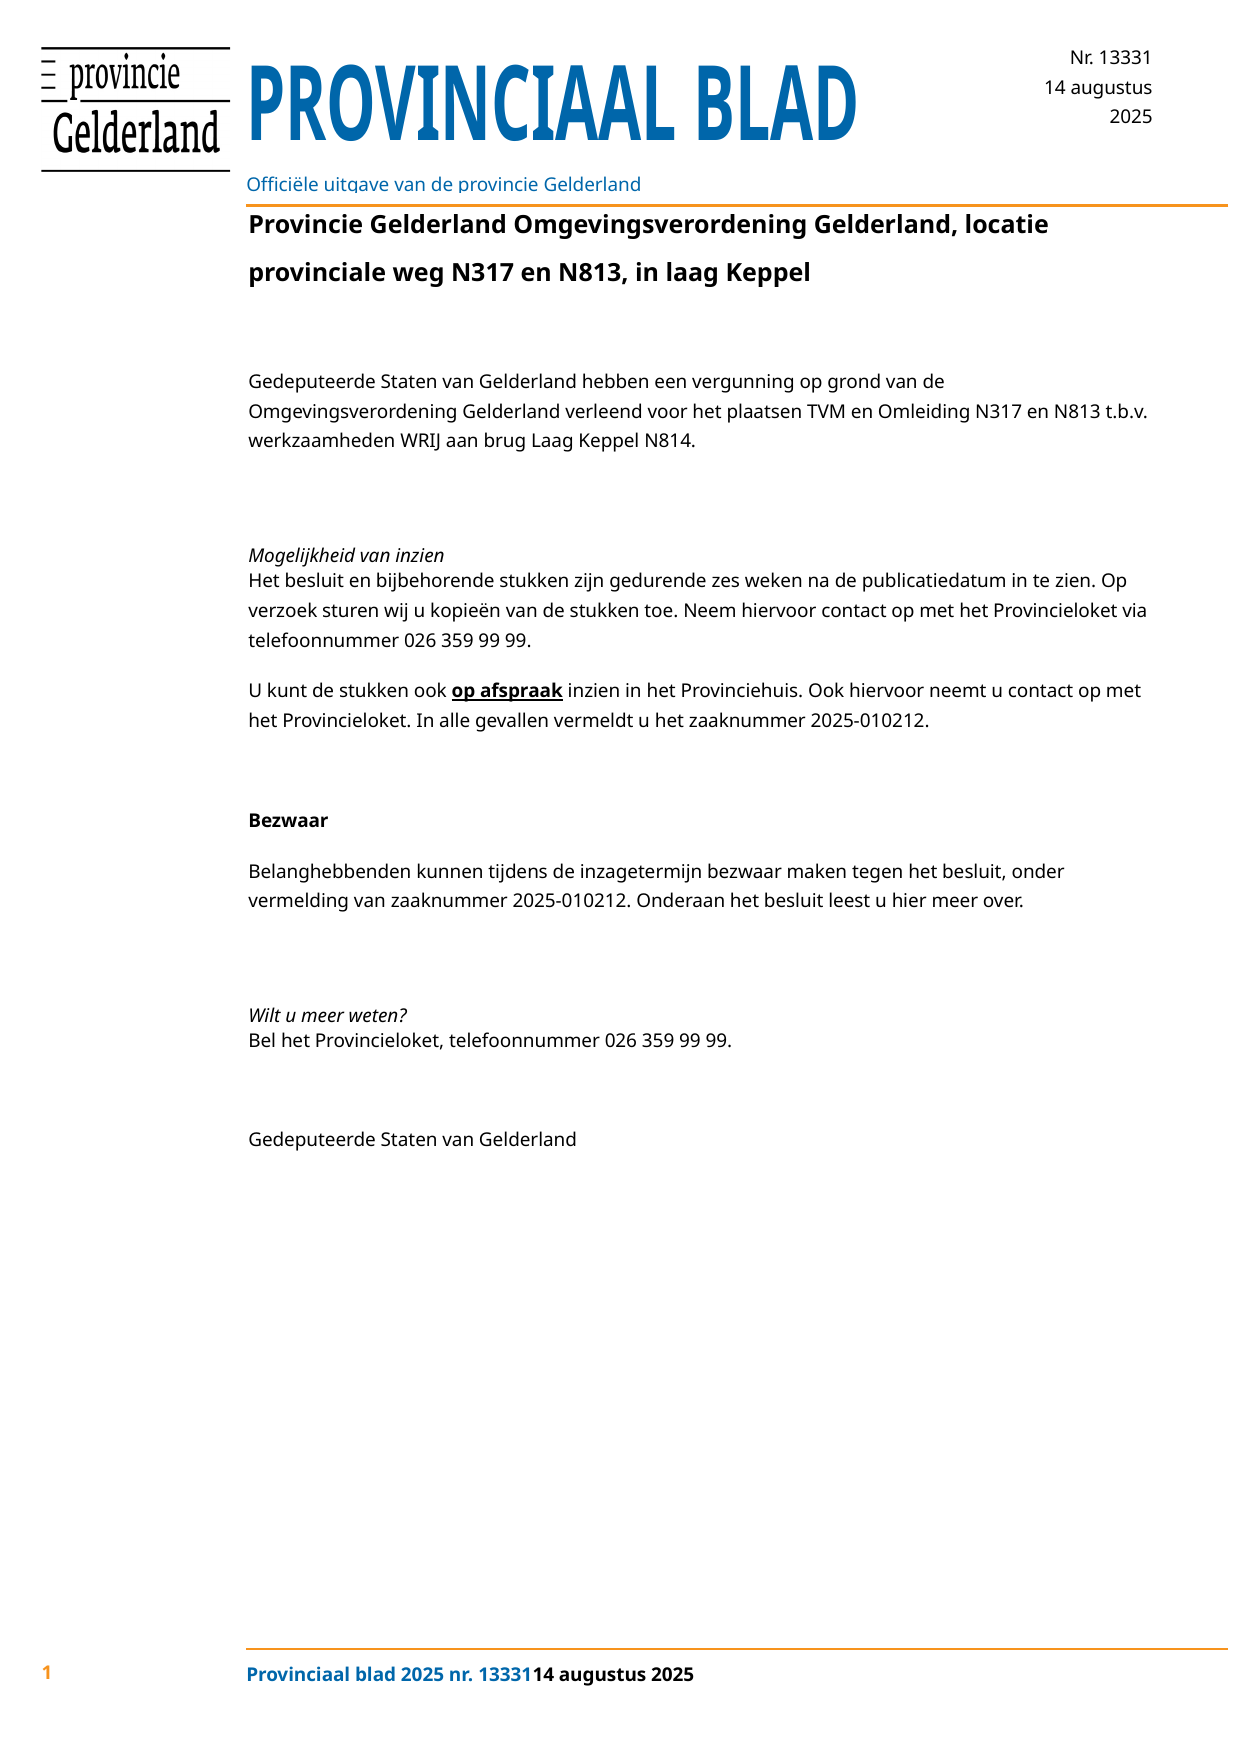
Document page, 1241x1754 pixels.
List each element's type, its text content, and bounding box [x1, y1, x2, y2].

text U kunt de stukken ook op afspraak inzien in het Provinciehuis. Ook hiervoor neemt u contact op met het Provincieloket. In alle gevallen vermeldt u het zaaknummer 2025-010212. [248, 677, 1152, 732]
text Mogelijkheid van inzien [248, 542, 1152, 568]
text Wilt u meer weten? [248, 1002, 1152, 1028]
text Gedeputeerde Staten van Gelderland [248, 1126, 1152, 1152]
text Bel het Provincieloket, telefoonnummer 026 359 99 99. [248, 1028, 1152, 1053]
text Bezwaar [248, 808, 1152, 833]
text Gedeputeerde Staten van Gelderland hebben een vergunning op grond van de Omgevingsverordening Gelderland verleend voor het plaatsen TVM en Omleiding N317 en N813 t.b.v. werkzaamheden WRIJ aan brug Laag Keppel N814. [248, 368, 1152, 453]
text Belanghebbenden kunnen tijdens de inzagetermijn bezwaar maken tegen het besluit, onder vermelding van zaaknummer 2025-010212. Onderaan het besluit leest u hier meer over. [248, 858, 1152, 913]
text Provincie Gelderland Omgevingsverordening Gelderland, locatie provinciale weg N317 en N813, in laag Keppel [248, 207, 1152, 288]
text Het besluit en bijbehorende stukken zijn gedurende zes weken na de publicatiedatum in te zien. Op verzoek sturen wij u kopieën van de stukken toe. Neem hiervoor contact op met het Provincieloket via telefoonnummer 026 359 99 99. [248, 568, 1152, 652]
picture [41, 47, 231, 172]
